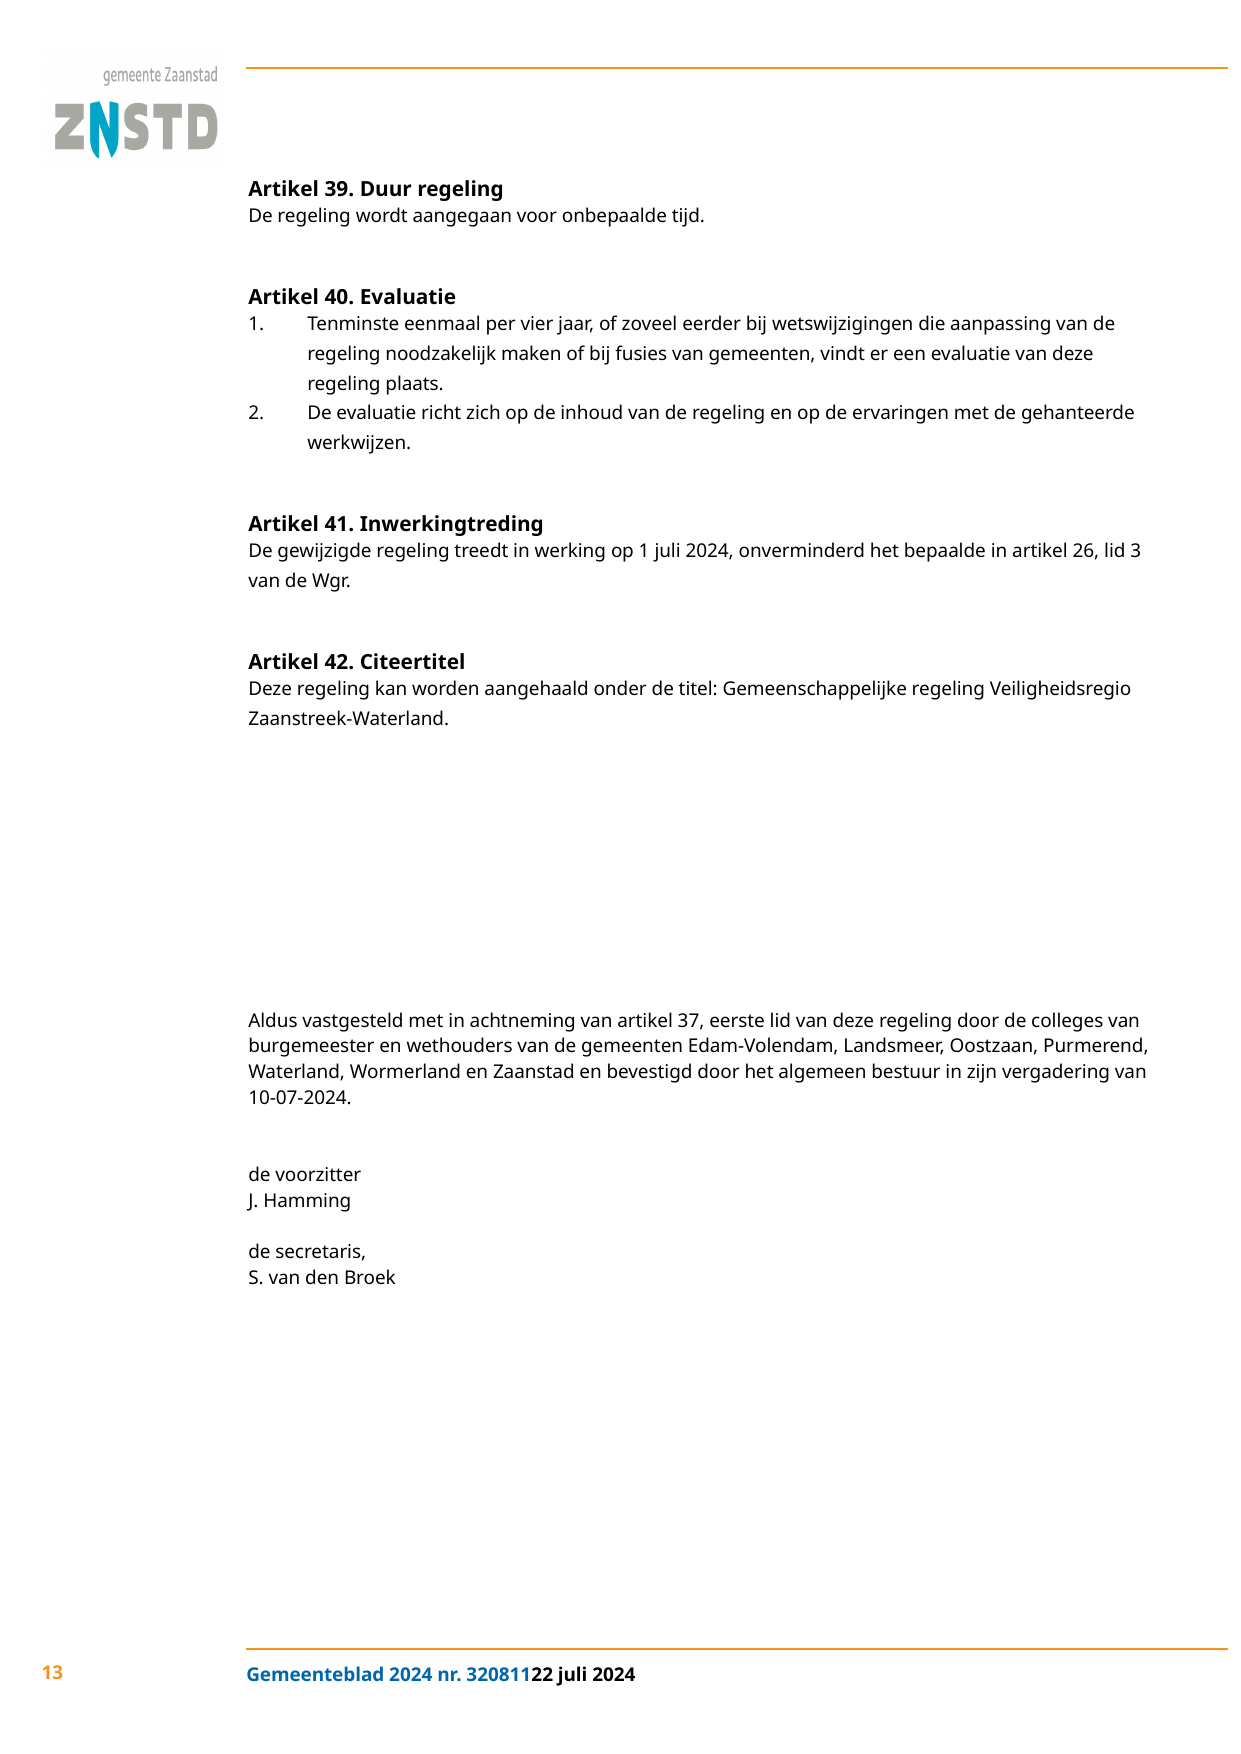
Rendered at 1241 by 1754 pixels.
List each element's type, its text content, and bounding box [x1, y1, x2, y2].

text J. Hamming [248, 1187, 1152, 1213]
text Aldus vastgesteld met in achtneming van artikel 37, eerste lid van deze regeling door de colleges van burgemeester en wethouders van de gemeenten Edam-Volendam, Landsmeer, Oostzaan, Purmerend, Waterland, Wormerland en Zaanstad en bevestigd door het algemeen bestuur in zijn vergadering van 10-07-2024. [248, 1007, 1152, 1110]
text Artikel 39. Duur regeling [248, 174, 1152, 202]
text de voorzitter [248, 1161, 1152, 1187]
text De regeling wordt aangegaan voor onbepaalde tijd. [248, 202, 1152, 228]
list De evaluatie richt zich op de inhoud van de regeling en op de ervaringen met de gehanteerde werkwijzen. [248, 399, 1152, 454]
text de secretaris, [248, 1238, 1152, 1264]
picture [41, 47, 231, 172]
text Artikel 41. Inwerkingtreding [248, 509, 1152, 537]
list Tenminste eenmaal per vier jaar, of zoveel eerder bij wetswijzigingen die aanpassing van de regeling noodzakelijk maken of bij fusies van gemeenten, vindt er een evaluatie van deze regeling plaats. [248, 311, 1152, 395]
text Artikel 42. Citeertitel [248, 647, 1152, 675]
text S. van den Broek [248, 1264, 1152, 1290]
text Artikel 40. Evaluatie [248, 282, 1152, 311]
text Deze regeling kan worden aangehaald onder de titel: Gemeenschappelijke regeling Veiligheidsregio Zaanstreek-Waterland. [248, 675, 1152, 731]
text De gewijzigde regeling treedt in werking op 1 juli 2024, onverminderd het bepaalde in artikel 26, lid 3 van de Wgr. [248, 537, 1152, 593]
